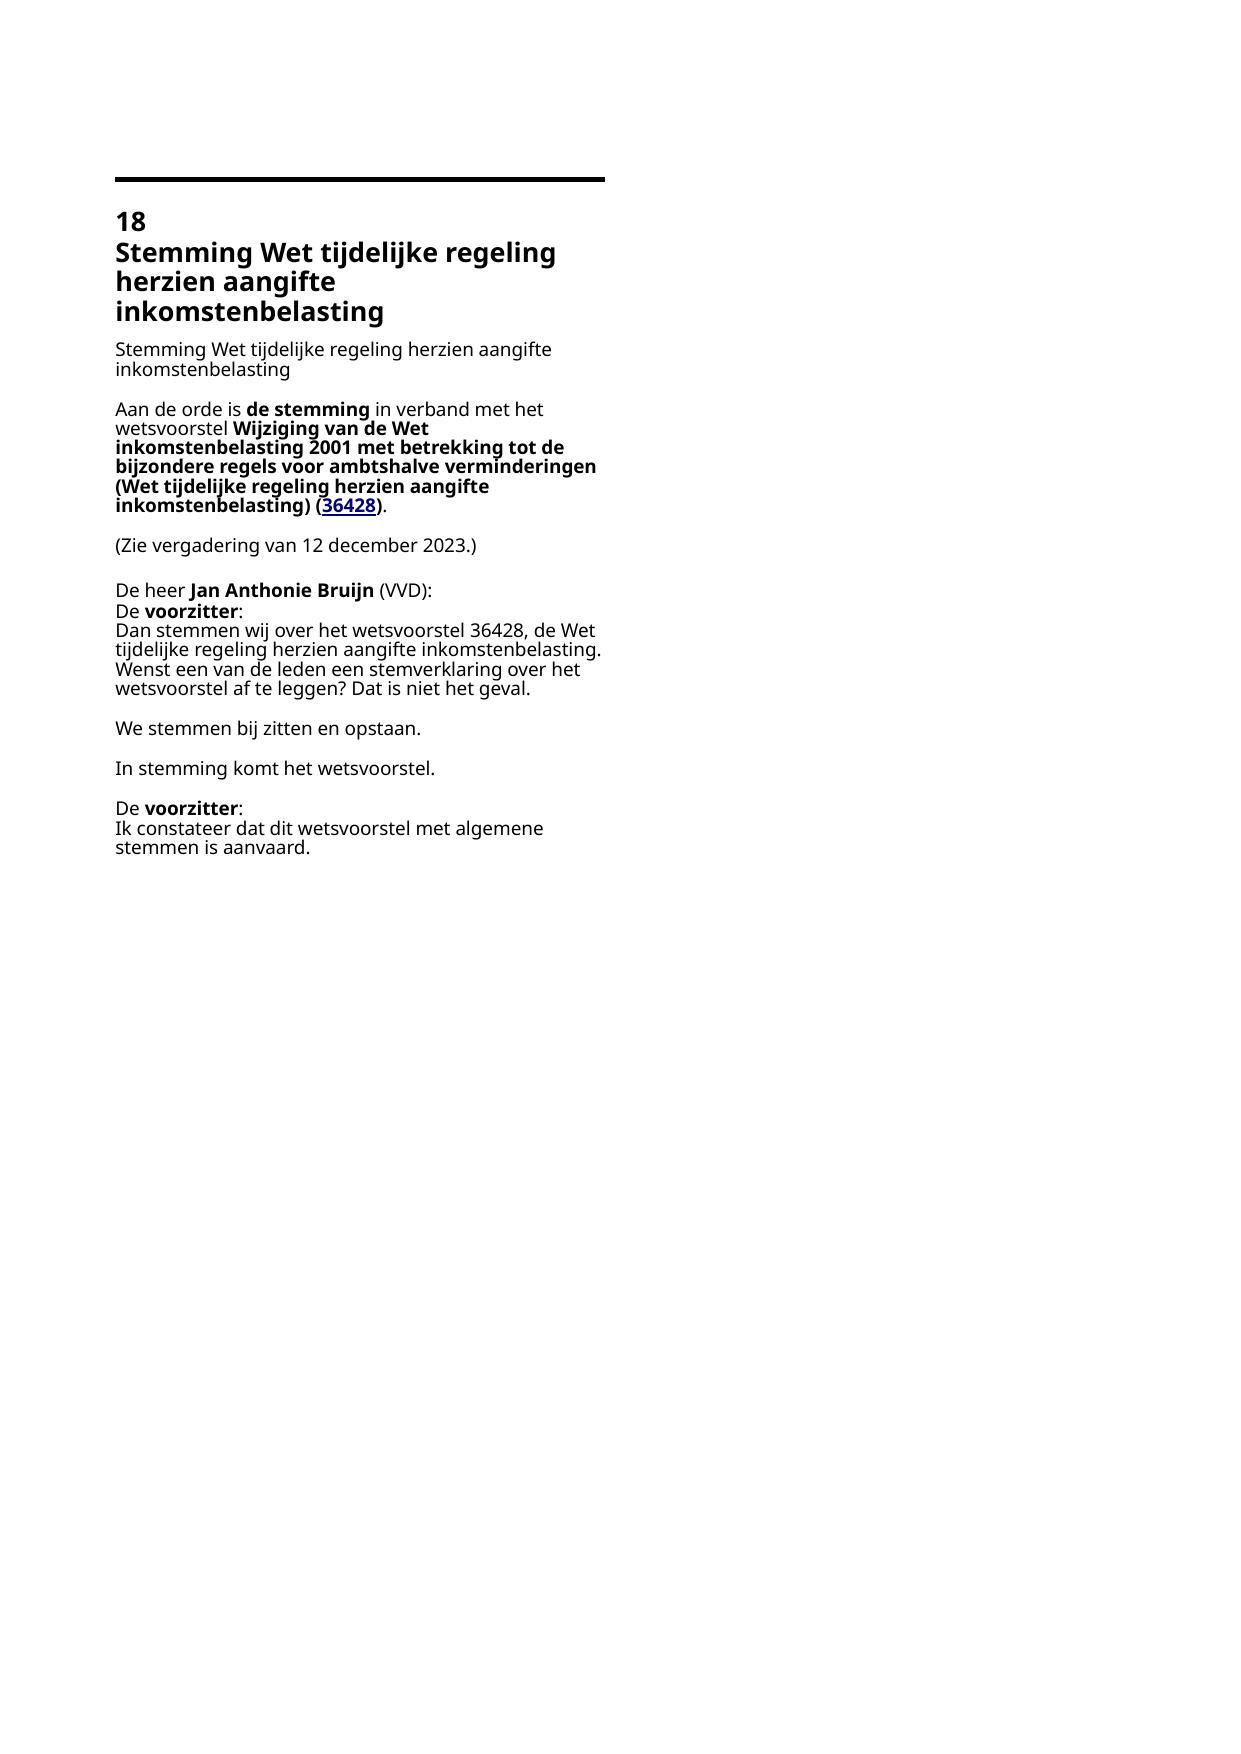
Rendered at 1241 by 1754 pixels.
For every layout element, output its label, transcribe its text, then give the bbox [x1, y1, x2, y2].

text Stemming Wet tijdelijke regeling herzien aangifte inkomstenbelasting [115, 341, 605, 380]
text Stemming Wet tijdelijke regeling herzien aangifte inkomstenbelasting [115, 239, 605, 341]
text De voorzitter: [115, 603, 605, 622]
text In stemming komt het wetsvoorstel. [115, 760, 605, 779]
text 18 [115, 203, 605, 239]
text We stemmen bij zitten en opstaan. [115, 720, 605, 739]
text Dan stemmen wij over het wetsvoorstel 36428, de Wet tijdelijke regeling herzien aangifte inkomstenbelasting. Wenst een van de leden een stemverklaring over het wetsvoorstel af te leggen? Dat is niet het geval. [115, 622, 605, 699]
text De heer Jan Anthonie Bruijn (VVD): [115, 577, 605, 603]
text Aan de orde is de stemming in verband met het wetsvoorstel Wijziging van de Wet inkomstenbelasting 2001 met betrekking tot de bijzondere regels voor ambtshalve verminderingen (Wet tijdelijke regeling herzien aangifte inkomstenbelasting) (36428). [115, 401, 605, 516]
text (Zie vergadering van 12 december 2023.) [115, 537, 605, 556]
text Ik constateer dat dit wetsvoorstel met algemene stemmen is aanvaard. [115, 819, 605, 858]
text De voorzitter: [115, 800, 605, 819]
